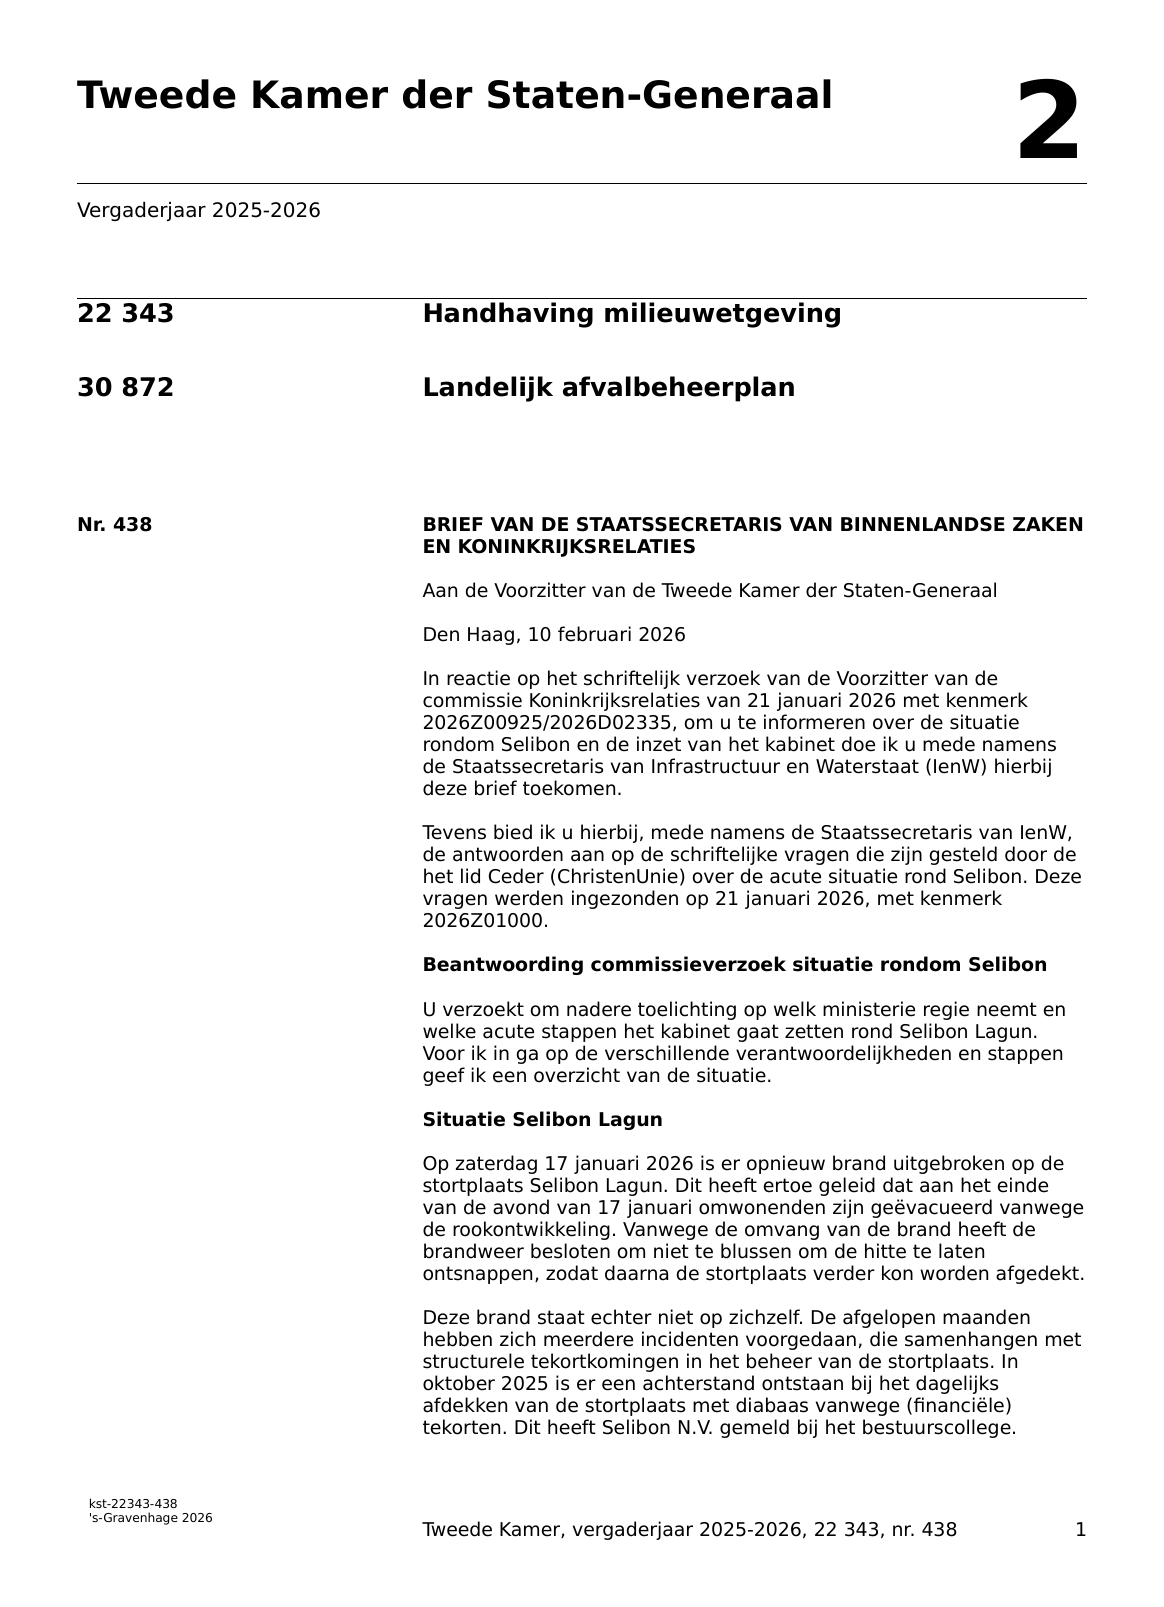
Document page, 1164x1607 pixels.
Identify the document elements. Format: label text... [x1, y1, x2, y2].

subtitle Beantwoording commissieverzoek situatie rondom Selibon [422, 954, 1087, 976]
text Op zaterdag 17 januari 2026 is er opnieuw brand uitgebroken op de stortplaats Selibon Lagun. Dit heeft ertoe geleid dat aan het einde van de avond van 17 januari omwonenden zijn geëvacueerd vanwege de rookontwikkeling. Vanwege de omvang van de brand heeft de brandweer besloten om niet te blussen om de hitte te laten ontsnappen, zodat daarna de stortplaats verder kon worden afgedekt. [422, 1153, 1087, 1285]
text kst-22343-438 [88, 1497, 323, 1511]
subtitle Situatie Selibon Lagun [422, 1109, 1087, 1131]
text Aan de Voorzitter van de Tweede Kamer der Staten-Generaal [422, 580, 1087, 602]
text In reactie op het schriftelijk verzoek van de Voorzitter van de commissie Koninkrijksrelaties van 21 januari 2026 met kenmerk 2026Z00925/2026D02335, om u te informeren over de situatie rondom Selibon en de inzet van het kabinet doe ik u mede namens de Staatssecretaris van Infrastructuur en Waterstaat (IenW) hierbij deze brief toekomen. [422, 668, 1087, 800]
text 's-Gravenhage 2026 [88, 1511, 323, 1525]
table_header 2 [886, 59, 1087, 183]
text Tevens bied ik u hierbij, mede namens de Staatssecretaris van IenW, de antwoorden aan op de schriftelijke vragen die zijn gesteld door de het lid Ceder (ChristenUnie) over de acute situatie rond Selibon. Deze vragen werden ingezonden op 21 januari 2026, met kenmerk 2026Z01000. [422, 822, 1087, 932]
subtitle 30 872 Landelijk afvalbeheerplan [77, 373, 1087, 403]
subtitle Nr. 438 BRIEF VAN DE STAATSSECRETARIS VAN BINNENLANDSE ZAKEN EN KONINKRIJKSRELATIES [77, 514, 1087, 558]
table_header Tweede Kamer der Staten-Generaal [77, 59, 886, 183]
text U verzoekt om nadere toelichting op welk ministerie regie neemt en welke acute stappen het kabinet gaat zetten rond Selibon Lagun. Voor ik in ga op de verschillende verantwoordelijkheden en stappen geef ik een overzicht van de situatie. [422, 998, 1087, 1086]
text Deze brand staat echter niet op zichzelf. De afgelopen maanden hebben zich meerdere incidenten voorgedaan, die samenhangen met structurele tekortkomingen in het beheer van de stortplaats. In oktober 2025 is er een achterstand ontstaan bij het dagelijks afdekken van de stortplaats met diabaas vanwege (financiële) tekorten. Dit heeft Selibon N.V. gemeld bij het bestuurscollege. [422, 1307, 1087, 1439]
subtitle 22 343 Handhaving milieuwetgeving [77, 299, 1087, 329]
text Den Haag, 10 februari 2026 [422, 624, 1087, 646]
table_cell Vergaderjaar 2025-2026 [77, 184, 1087, 298]
